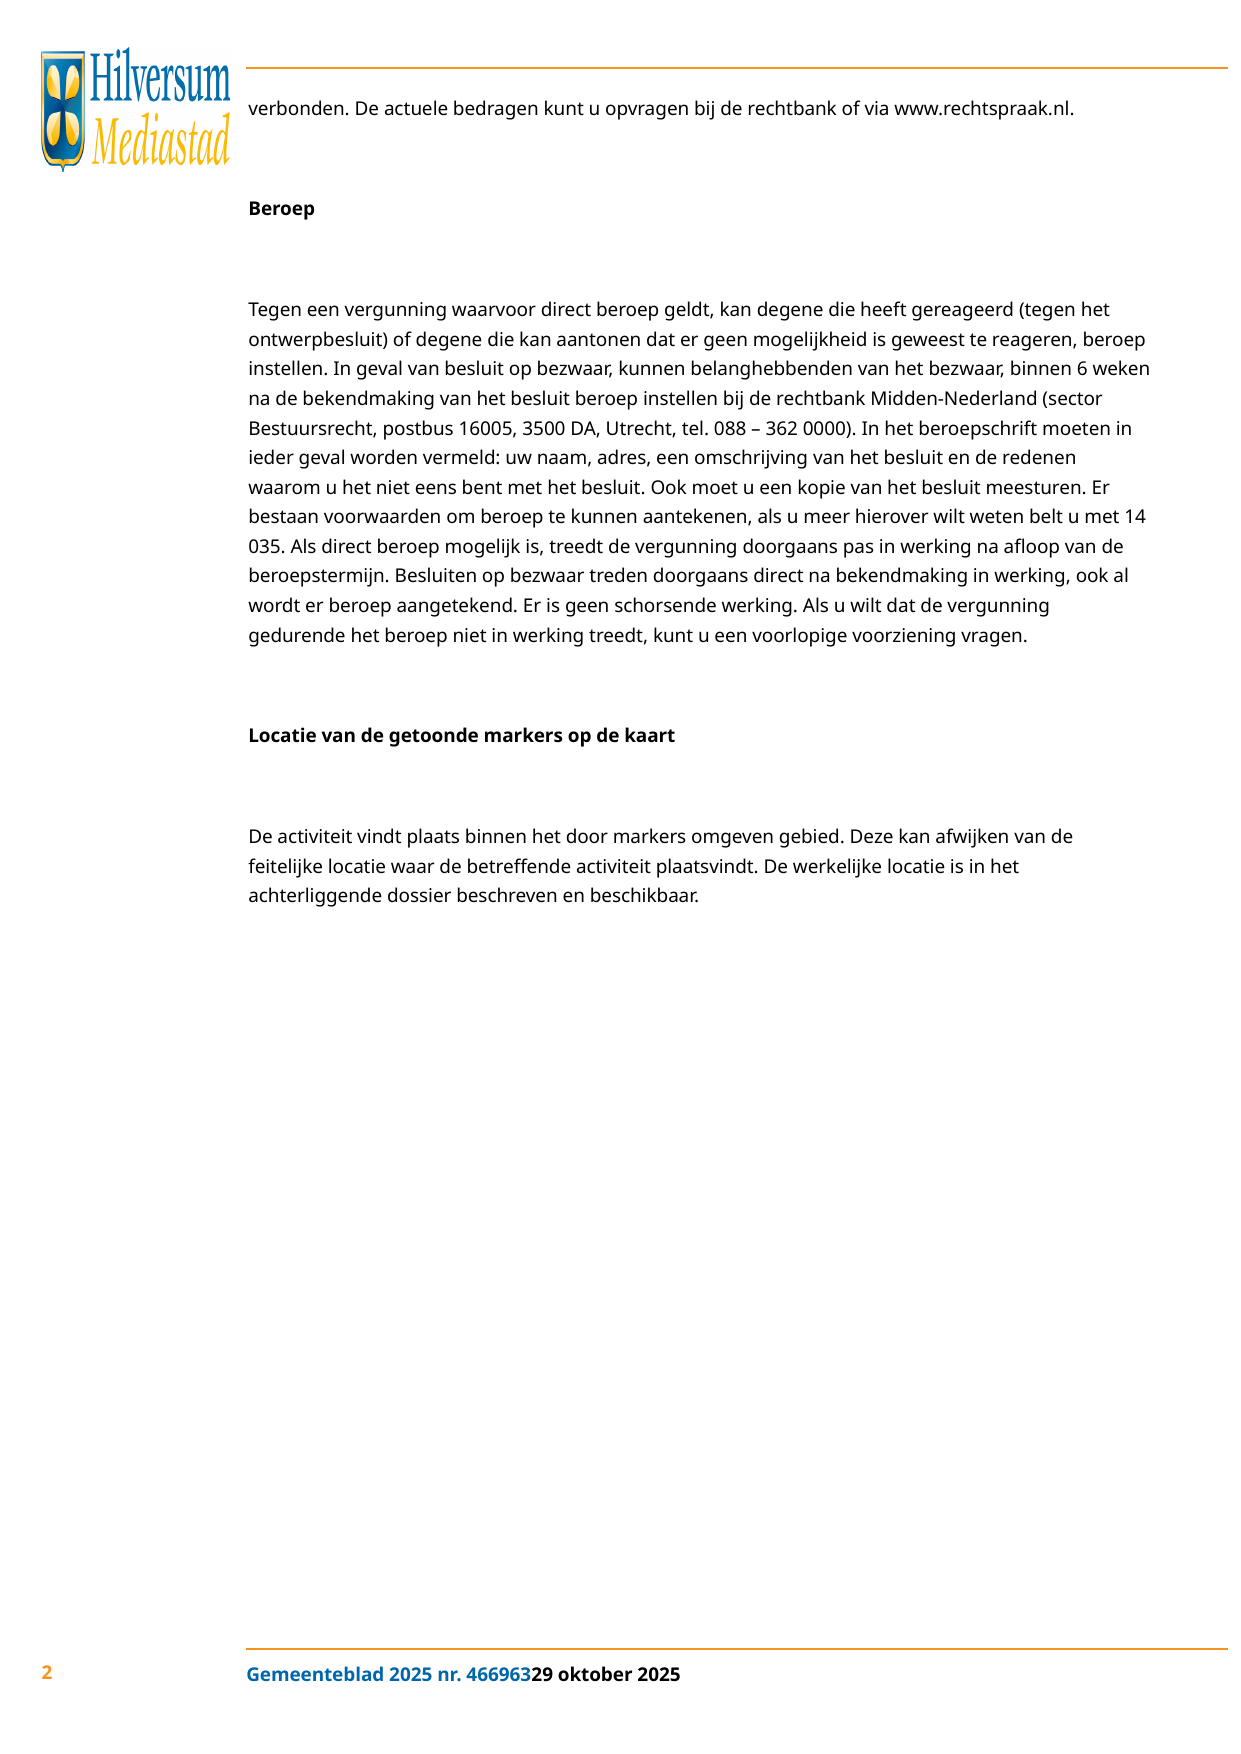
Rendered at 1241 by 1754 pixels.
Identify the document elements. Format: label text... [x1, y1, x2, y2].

text verbonden. De actuele bedragen kunt u opvragen bij de rechtbank of via www.rechtspraak.nl. [248, 95, 1152, 121]
text Tegen een vergunning waarvoor direct beroep geldt, kan degene die heeft gereageerd (tegen het ontwerpbesluit) of degene die kan aantonen dat er geen mogelijkheid is geweest te reageren, beroep instellen. In geval van besluit op bezwaar, kunnen belanghebbenden van het bezwaar, binnen 6 weken na de bekendmaking van het besluit beroep instellen bij de rechtbank Midden-Nederland (sector Bestuursrecht, postbus 16005, 3500 DA, Utrecht, tel. 088 – 362 0000). In het beroepschrift moeten in ieder geval worden vermeld: uw naam, adres, een omschrijving van het besluit en de redenen waarom u het niet eens bent met het besluit. Ook moet u een kopie van het besluit meesturen. Er bestaan voorwaarden om beroep te kunnen aantekenen, als u meer hierover wilt weten belt u met 14 035. Als direct beroep mogelijk is, treedt de vergunning doorgaans pas in werking na afloop van de beroepstermijn. Besluiten op bezwaar treden doorgaans direct na bekendmaking in werking, ook al wordt er beroep aangetekend. Er is geen schorsende werking. Als u wilt dat de vergunning gedurende het beroep niet in werking treedt, kunt u een voorlopige voorziening vragen. [248, 296, 1152, 648]
text Beroep [248, 196, 1152, 221]
text Locatie van de getoonde markers op de kaart [248, 723, 1152, 748]
picture [41, 47, 231, 172]
text De activiteit vindt plaats binnen het door markers omgeven gebied. Deze kan afwijken van de feitelijke locatie waar de betreffende activiteit plaatsvindt. De werkelijke locatie is in het achterliggende dossier beschreven en beschikbaar. [248, 823, 1152, 908]
